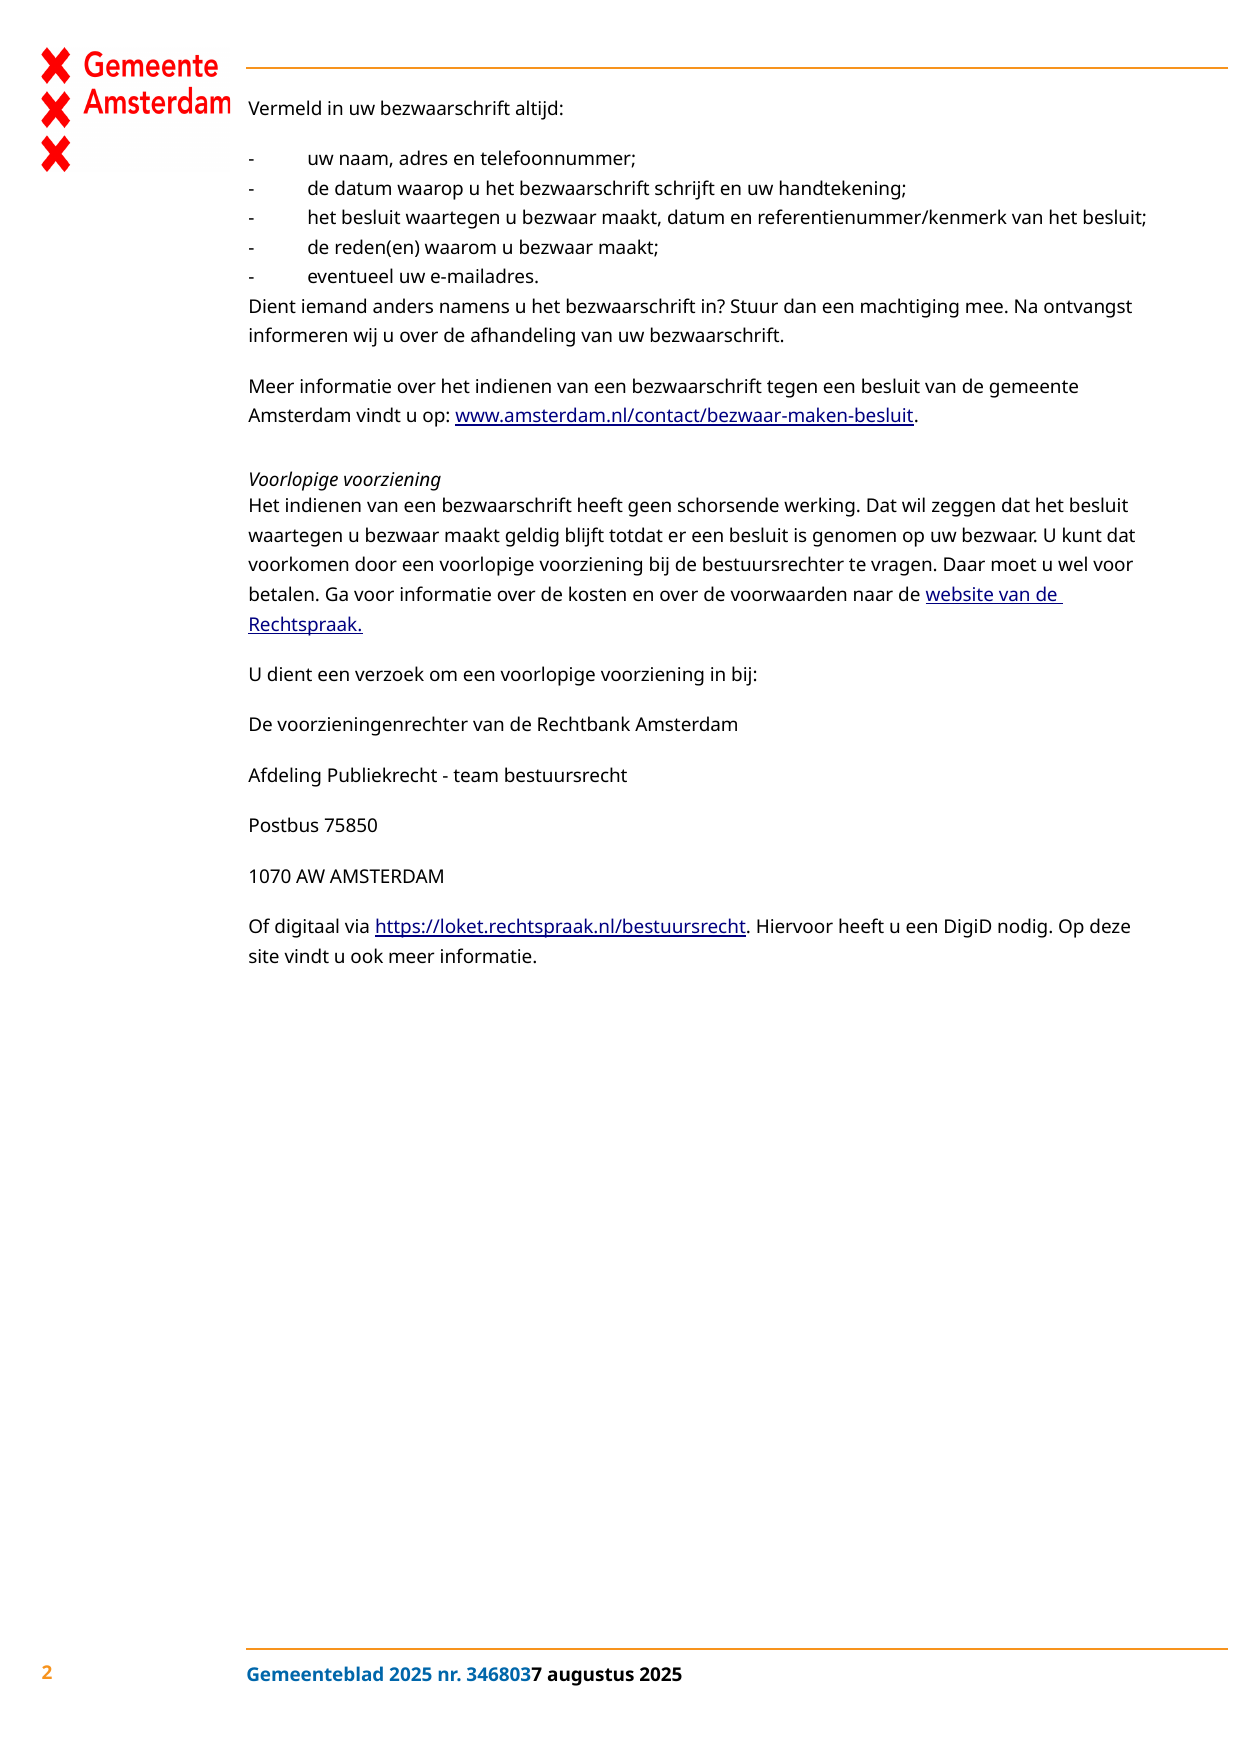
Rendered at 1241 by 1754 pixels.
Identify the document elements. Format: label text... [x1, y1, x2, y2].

list uw naam, adres en telefoonnummer; [248, 145, 1152, 171]
list eventueel uw e-mailadres. [248, 263, 1152, 289]
picture [41, 47, 231, 172]
text U dient een verzoek om een voorlopige voorziening in bij: [248, 661, 1152, 687]
text Vermeld in uw bezwaarschrift altijd: [248, 95, 1152, 121]
list de datum waarop u het bezwaarschrift schrijft en uw handtekening; [248, 175, 1152, 201]
text Het indienen van een bezwaarschrift heeft geen schorsende werking. Dat wil zeggen dat het besluit waartegen u bezwaar maakt geldig blijft totdat er een besluit is genomen op uw bezwaar. U kunt dat voorkomen door een voorlopige voorziening bij de bestuursrechter te vragen. Daar moet u wel voor betalen. Ga voor informatie over de kosten en over de voorwaarden naar de website van de Rechtspraak. [248, 492, 1152, 636]
text Meer informatie over het indienen van een bezwaarschrift tegen een besluit van de gemeente Amsterdam vindt u op: www.amsterdam.nl/contact/bezwaar-maken-besluit. [248, 373, 1152, 428]
list het besluit waartegen u bezwaar maakt, datum en referentienummer/kenmerk van het besluit; [248, 204, 1152, 230]
text 1070 AW AMSTERDAM [248, 863, 1152, 888]
list de reden(en) waarom u bezwaar maakt; [248, 234, 1152, 260]
text De voorzieningenrechter van de Rechtbank Amsterdam [248, 712, 1152, 737]
text Afdeling Publiekrecht - team bestuursrecht [248, 762, 1152, 788]
text Voorlopige voorziening [248, 467, 1152, 492]
text Postbus 75850 [248, 812, 1152, 838]
text Of digitaal via https://loket.rechtspraak.nl/bestuursrecht. Hiervoor heeft u een DigiD nodig. Op deze site vindt u ook meer informatie. [248, 913, 1152, 968]
text Dient iemand anders namens u het bezwaarschrift in? Stuur dan een machtiging mee. Na ontvangst informeren wij u over de afhandeling van uw bezwaarschrift. [248, 293, 1152, 348]
